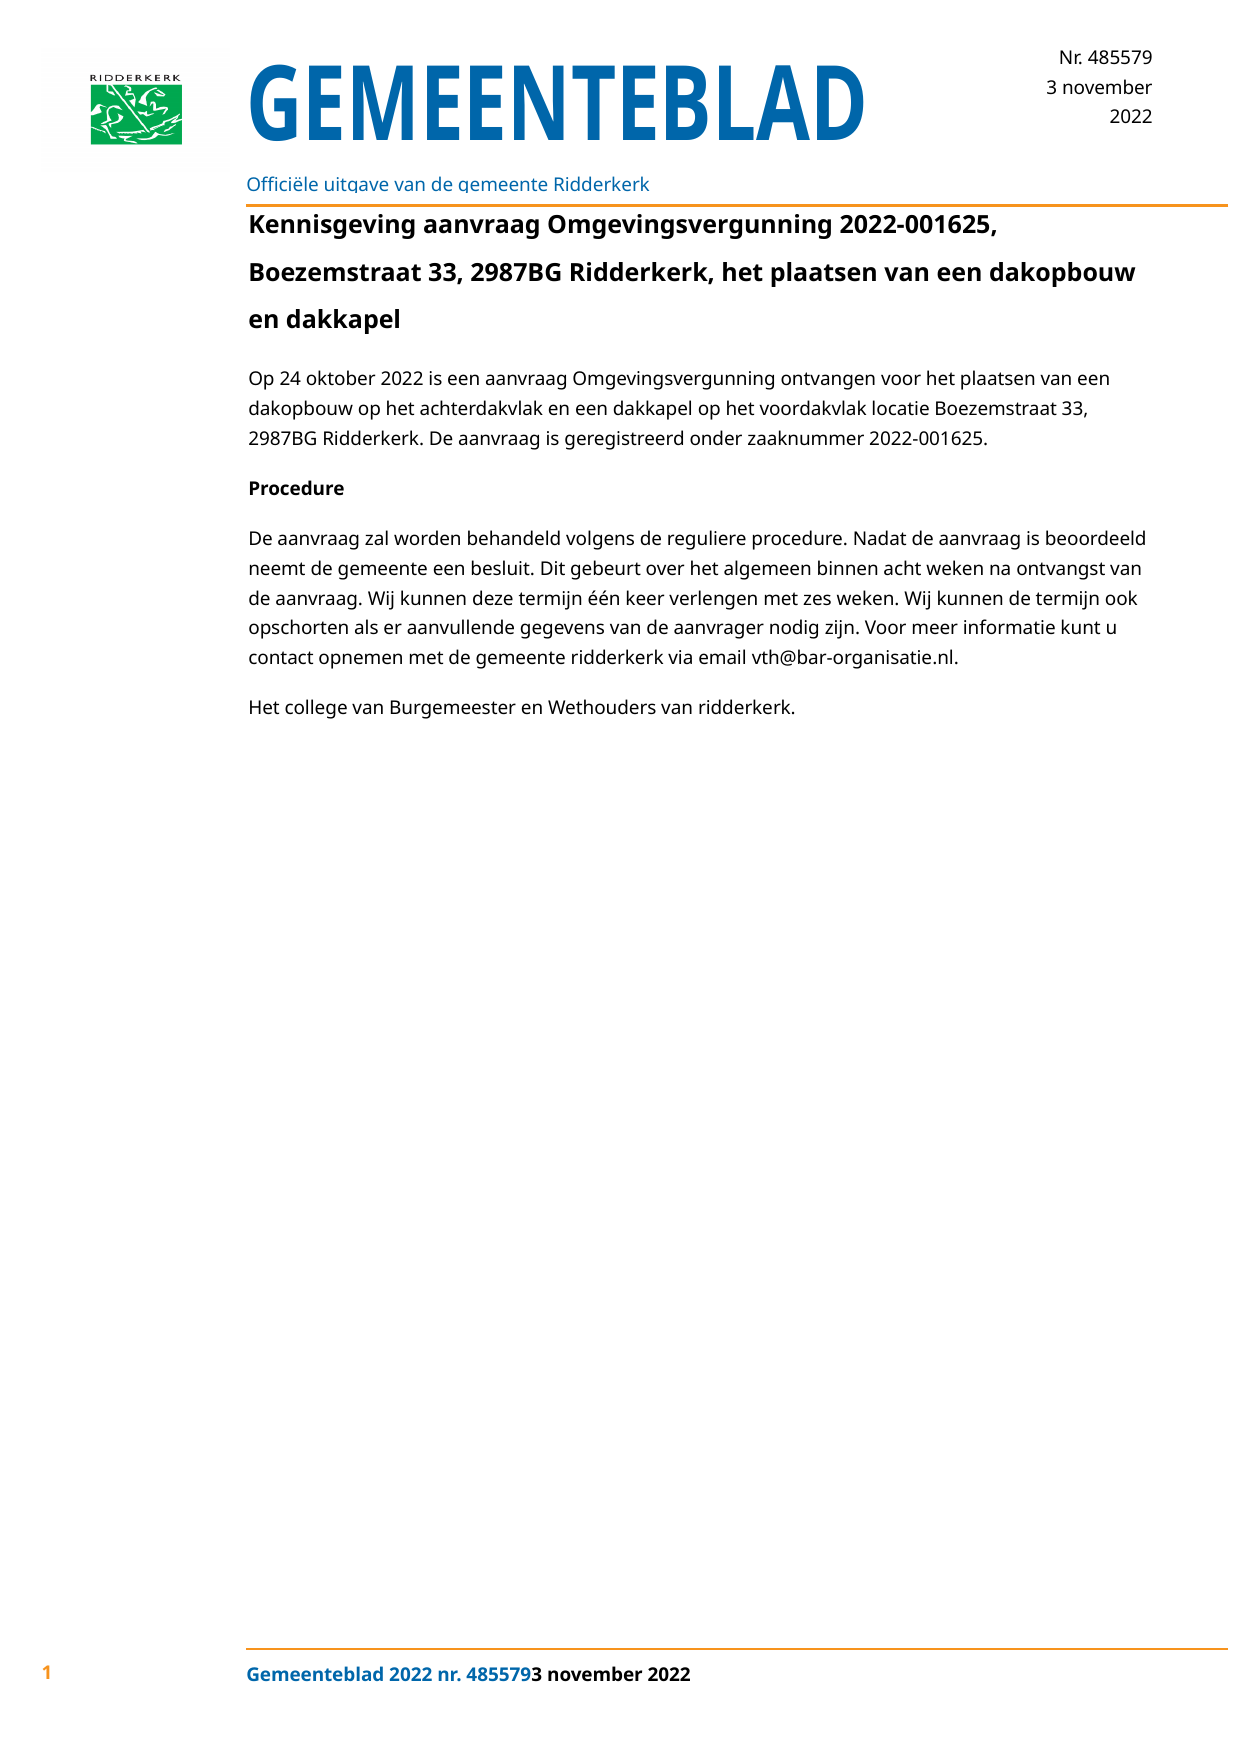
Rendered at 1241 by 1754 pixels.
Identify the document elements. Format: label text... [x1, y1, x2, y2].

text Procedure [248, 475, 1152, 501]
text De aanvraag zal worden behandeld volgens de reguliere procedure. Nadat de aanvraag is beoordeeld neemt de gemeente een besluit. Dit gebeurt over het algemeen binnen acht weken na ontvangst van de aanvraag. Wij kunnen deze termijn één keer verlengen met zes weken. Wij kunnen de termijn ook opschorten als er aanvullende gegevens van de aanvrager nodig zijn. Voor meer informatie kunt u contact opnemen met de gemeente ridderkerk via email vth@bar-organisatie.nl. [248, 526, 1152, 669]
text Op 24 oktober 2022 is een aanvraag Omgevingsvergunning ontvangen voor het plaatsen van een dakopbouw op het achterdakvlak en een dakkapel op het voordakvlak locatie Boezemstraat 33, 2987BG Ridderkerk. De aanvraag is geregistreerd onder zaaknummer 2022-001625. [248, 366, 1152, 450]
text Kennisgeving aanvraag Omgevingsvergunning 2022-001625, Boezemstraat 33, 2987BG Ridderkerk, het plaatsen van een dakopbouw en dakkapel [248, 207, 1152, 336]
text Het college van Burgemeester en Wethouders van ridderkerk. [248, 694, 1152, 720]
picture [41, 47, 231, 172]
